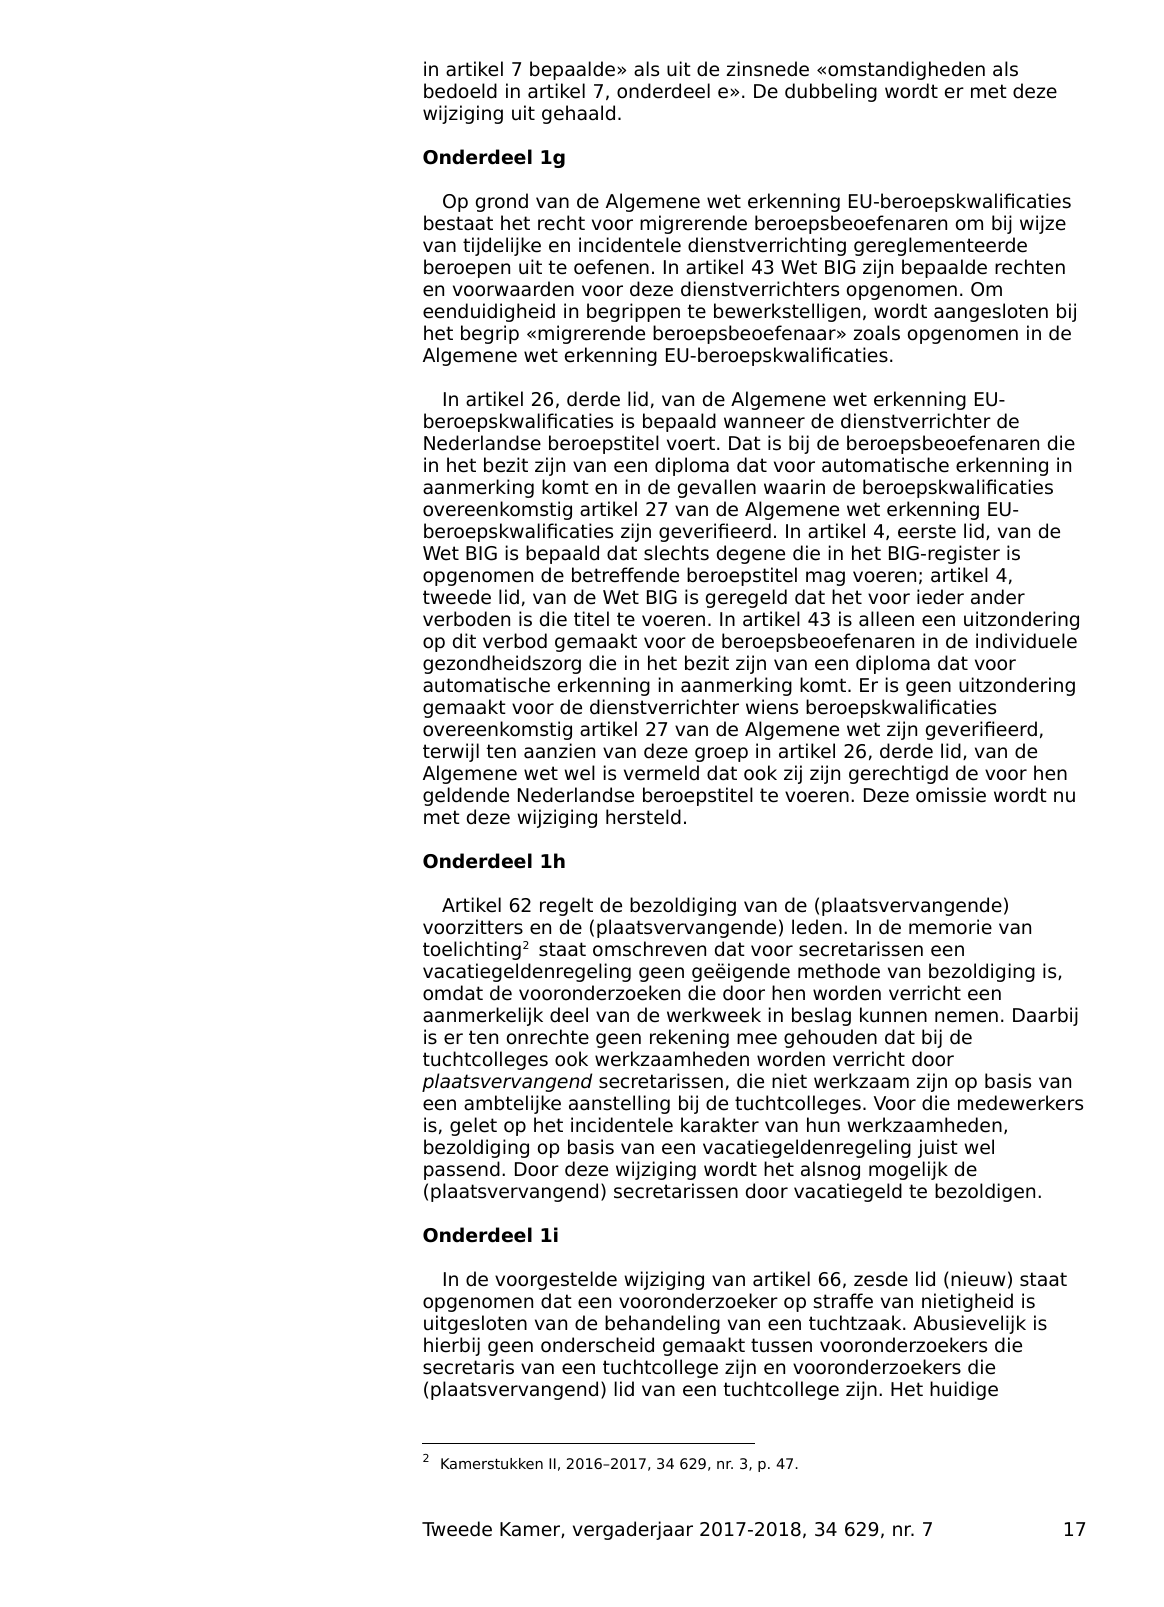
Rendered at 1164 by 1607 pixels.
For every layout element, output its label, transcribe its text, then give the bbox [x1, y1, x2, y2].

subtitle Onderdeel 1h [422, 851, 1087, 873]
text in artikel 7 bepaalde» als uit de zinsnede «omstandigheden als bedoeld in artikel 7, onderdeel e». De dubbeling wordt er met deze wijziging uit gehaald. [422, 59, 1087, 125]
text In artikel 26, derde lid, van de Algemene wet erkenning EU-beroepskwalificaties is bepaald wanneer de dienstverrichter de Nederlandse beroepstitel voert. Dat is bij de beroepsbeoefenaren die in het bezit zijn van een diploma dat voor automatische erkenning in aanmerking komt en in de gevallen waarin de beroepskwalificaties overeenkomstig artikel 27 van de Algemene wet erkenning EU-beroepskwalificaties zijn geverifieerd. In artikel 4, eerste lid, van de Wet BIG is bepaald dat slechts degene die in het BIG-register is opgenomen de betreffende beroepstitel mag voeren; artikel 4, tweede lid, van de Wet BIG is geregeld dat het voor ieder ander verboden is die titel te voeren. In artikel 43 is alleen een uitzondering op dit verbod gemaakt voor de beroepsbeoefenaren in de individuele gezondheidszorg die in het bezit zijn van een diploma dat voor automatische erkenning in aanmerking komt. Er is geen uitzondering gemaakt voor de dienstverrichter wiens beroepskwalificaties overeenkomstig artikel 27 van de Algemene wet zijn geverifieerd, terwijl ten aanzien van deze groep in artikel 26, derde lid, van de Algemene wet wel is vermeld dat ook zij zijn gerechtigd de voor hen geldende Nederlandse beroepstitel te voeren. Deze omissie wordt nu met deze wijziging hersteld. [422, 389, 1087, 829]
text Kamerstukken II, 2016–2017, 34 629, nr. 3, p. 47. [422, 1452, 1087, 1474]
subtitle Onderdeel 1i [422, 1225, 1087, 1247]
subtitle Onderdeel 1g [422, 147, 1087, 169]
text Artikel 62 regelt de bezoldiging van de (plaatsvervangende) voorzitters en de (plaatsvervangende) leden. In de memorie van toelichting staat omschreven dat voor secretarissen een vacatiegeldenregeling geen geëigende methode van bezoldiging is, omdat de vooronderzoeken die door hen worden verricht een aanmerkelijk deel van de werkweek in beslag kunnen nemen. Daarbij is er ten onrechte geen rekening mee gehouden dat bij de tuchtcolleges ook werkzaamheden worden verricht door plaatsvervangend secretarissen, die niet werkzaam zijn op basis van een ambtelijke aanstelling bij de tuchtcolleges. Voor die medewerkers is, gelet op het incidentele karakter van hun werkzaamheden, bezoldiging op basis van een vacatiegeldenregeling juist wel passend. Door deze wijziging wordt het alsnog mogelijk de (plaatsvervangend) secretarissen door vacatiegeld te bezoldigen. [422, 895, 1087, 1203]
text Op grond van de Algemene wet erkenning EU-beroepskwalificaties bestaat het recht voor migrerende beroepsbeoefenaren om bij wijze van tijdelijke en incidentele dienstverrichting gereglementeerde beroepen uit te oefenen. In artikel 43 Wet BIG zijn bepaalde rechten en voorwaarden voor deze dienstverrichters opgenomen. Om eenduidigheid in begrippen te bewerkstelligen, wordt aangesloten bij het begrip «migrerende beroepsbeoefenaar» zoals opgenomen in de Algemene wet erkenning EU-beroepskwalificaties. [422, 191, 1087, 367]
text In de voorgestelde wijziging van artikel 66, zesde lid (nieuw) staat opgenomen dat een vooronderzoeker op straffe van nietigheid is uitgesloten van de behandeling van een tuchtzaak. Abusievelijk is hierbij geen onderscheid gemaakt tussen vooronderzoekers die secretaris van een tuchtcollege zijn en vooronderzoekers die (plaatsvervangend) lid van een tuchtcollege zijn. Het huidige [422, 1269, 1087, 1401]
